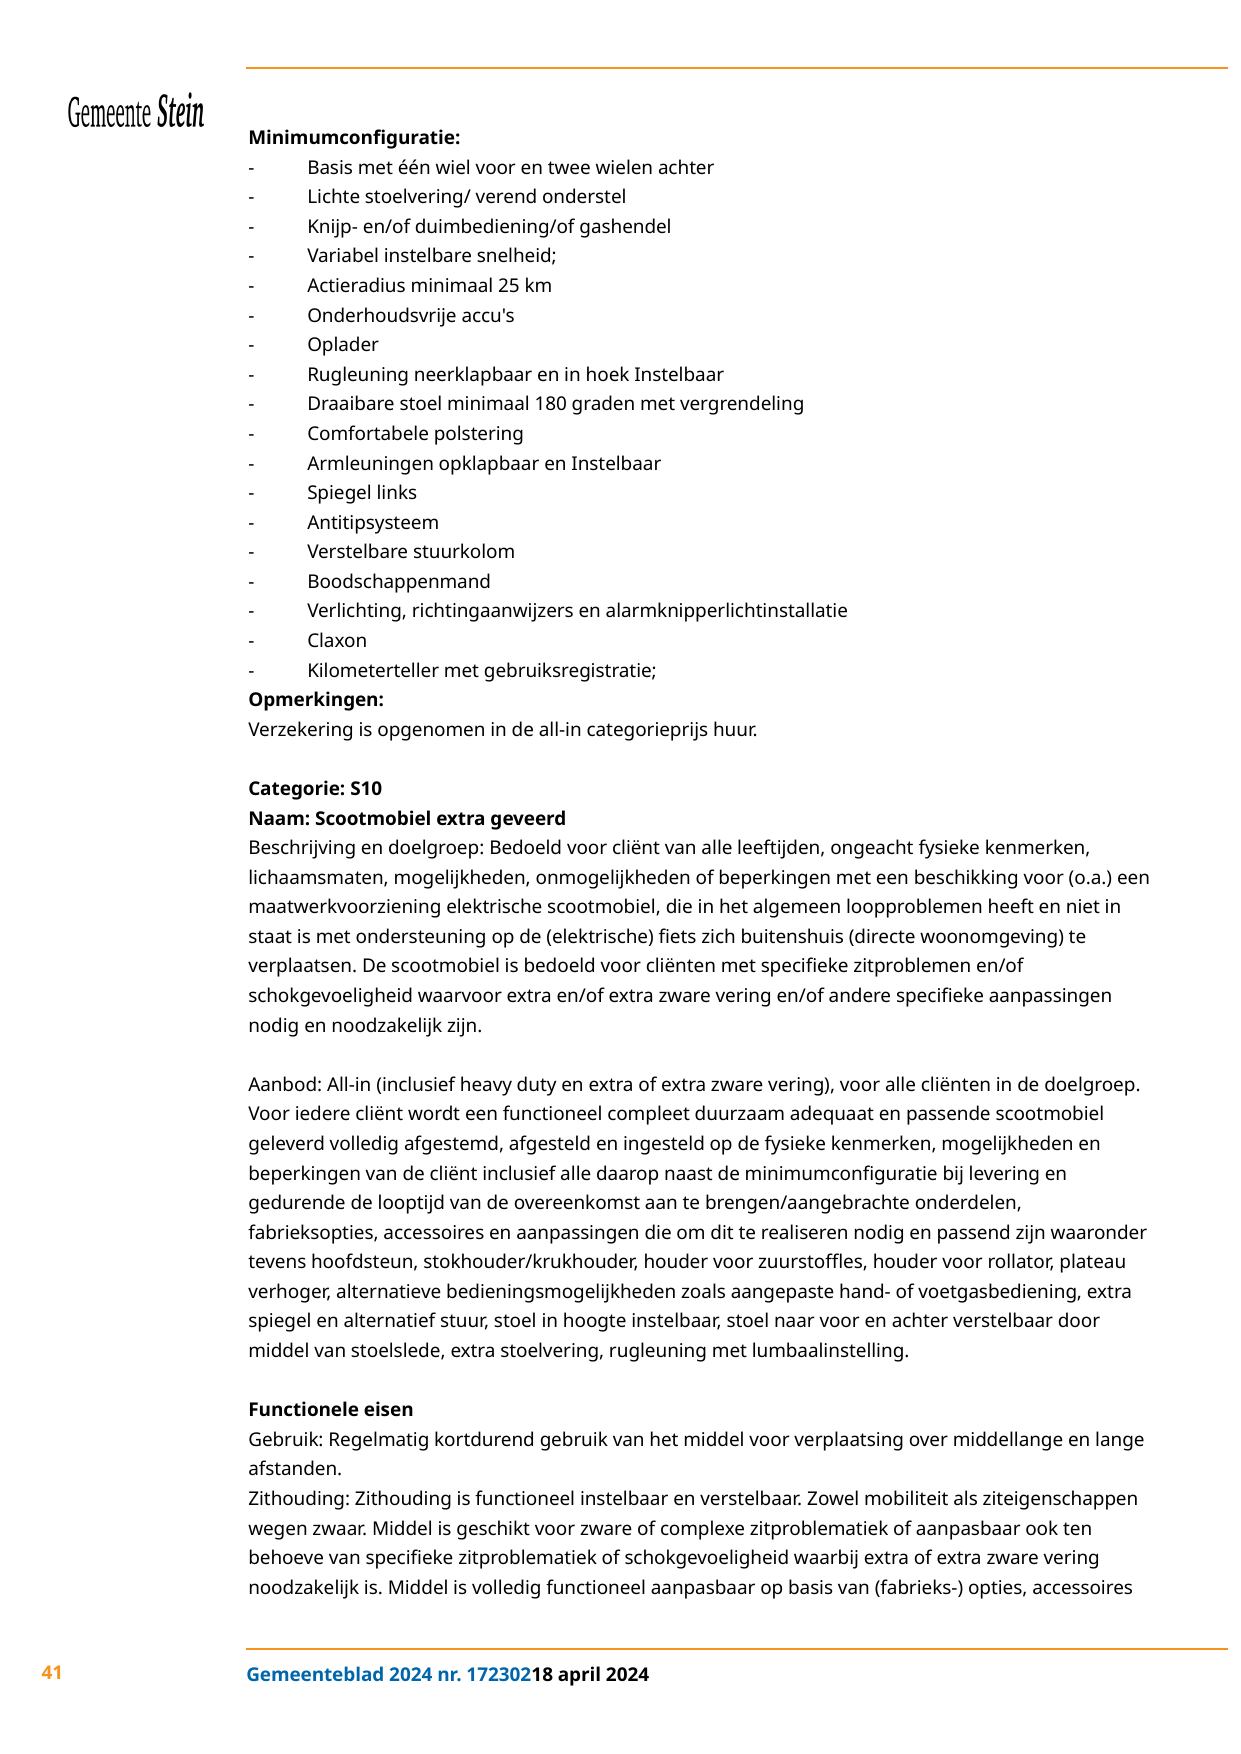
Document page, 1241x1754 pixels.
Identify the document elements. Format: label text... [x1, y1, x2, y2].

list Variabel instelbare snelheid; [248, 243, 1152, 268]
list Spiegel links [248, 479, 1152, 505]
text Opmerkingen: [248, 686, 1152, 712]
list Actieradius minimaal 25 km [248, 272, 1152, 298]
text Verzekering is opgenomen in de all-in categorieprijs huur. [248, 716, 1152, 742]
list Antitipsysteem [248, 509, 1152, 535]
list Comfortabele polstering [248, 420, 1152, 446]
text Gebruik: Regelmatig kortdurend gebruik van het middel voor verplaatsing over middellange en lange afstanden. [248, 1426, 1152, 1481]
list Onderhoudsvrije accu's [248, 302, 1152, 328]
list Claxon [248, 627, 1152, 653]
list Verlichting, richtingaanwijzers en alarmknipperlichtinstallatie [248, 598, 1152, 623]
text Minimumconfiguratie: [248, 124, 1152, 150]
list Rugleuning neerklapbaar en in hoek Instelbaar [248, 361, 1152, 387]
list Knijp- en/of duimbediening/of gashendel [248, 213, 1152, 239]
list Kilometerteller met gebruiksregistratie; [248, 657, 1152, 683]
text Functionele eisen [248, 1396, 1152, 1422]
list Oplader [248, 331, 1152, 357]
list Armleuningen opklapbaar en Instelbaar [248, 450, 1152, 476]
list Boodschappenmand [248, 568, 1152, 594]
text Beschrijving en doelgroep: Bedoeld voor cliënt van alle leeftijden, ongeacht fysieke kenmerken, lichaamsmaten, mogelijkheden, onmogelijkheden of beperkingen met een beschikking voor (o.a.) een maatwerkvoorziening elektrische scootmobiel, die in het algemeen loopproblemen heeft en niet in staat is met ondersteuning op de (elektrische) fiets zich buitenshuis (directe woonomgeving) te verplaatsen. De scootmobiel is bedoeld voor cliënten met specifieke zitproblemen en/of schokgevoeligheid waarvoor extra en/of extra zware vering en/of andere specifieke aanpassingen nodig en noodzakelijk zijn. [248, 834, 1152, 1038]
picture [41, 47, 231, 172]
list Lichte stoelvering/ verend onderstel [248, 183, 1152, 209]
list Basis met één wiel voor en twee wielen achter [248, 154, 1152, 180]
text Naam: Scootmobiel extra geveerd [248, 805, 1152, 831]
list Verstelbare stuurkolom [248, 538, 1152, 564]
text Zithouding: Zithouding is functioneel instelbaar en verstelbaar. Zowel mobiliteit als ziteigenschappen wegen zwaar. Middel is geschikt voor zware of complexe zitproblematiek of aanpasbaar ook ten behoeve van specifieke zitproblematiek of schokgevoeligheid waarbij extra of extra zware vering noodzakelijk is. Middel is volledig functioneel aanpasbaar op basis van (fabrieks-) opties, accessoires [248, 1485, 1152, 1600]
text Categorie: S10 [248, 775, 1152, 801]
list Draaibare stoel minimaal 180 graden met vergrendeling [248, 391, 1152, 416]
text Aanbod: All-in (inclusief heavy duty en extra of extra zware vering), voor alle cliënten in de doelgroep. Voor iedere cliënt wordt een functioneel compleet duurzaam adequaat en passende scootmobiel geleverd volledig afgestemd, afgesteld en ingesteld op de fysieke kenmerken, mogelijkheden en beperkingen van de cliënt inclusief alle daarop naast de minimumconfiguratie bij levering en gedurende de looptijd van de overeenkomst aan te brengen/aangebrachte onderdelen, fabrieksopties, accessoires en aanpassingen die om dit te realiseren nodig en passend zijn waaronder tevens hoofdsteun, stokhouder/krukhouder, houder voor zuurstoffles, houder voor rollator, plateau verhoger, alternatieve bedieningsmogelijkheden zoals aangepaste hand- of voetgasbediening, extra spiegel en alternatief stuur, stoel in hoogte instelbaar, stoel naar voor en achter verstelbaar door middel van stoelslede, extra stoelvering, rugleuning met lumbaalinstelling. [248, 1071, 1152, 1363]
